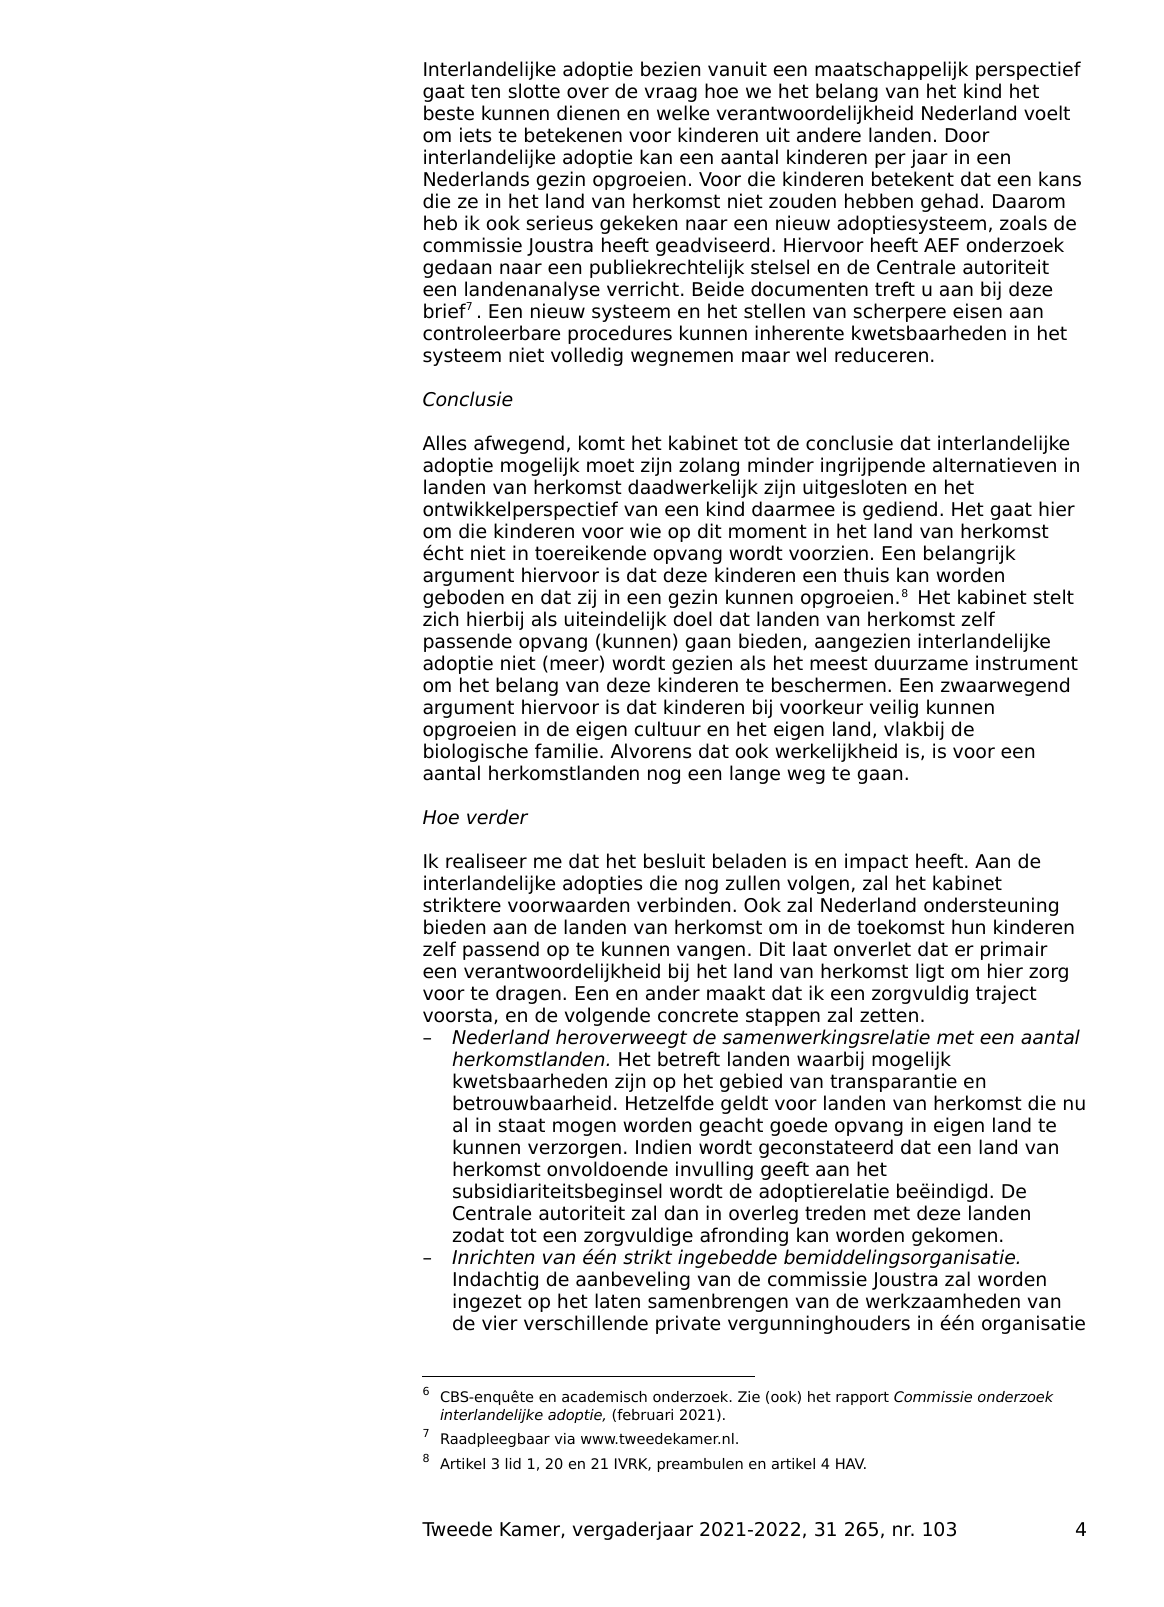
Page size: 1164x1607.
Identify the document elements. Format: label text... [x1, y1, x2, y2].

text Alles afwegend, komt het kabinet tot de conclusie dat interlandelijke adoptie mogelijk moet zijn zolang minder ingrijpende alternatieven in landen van herkomst daadwerkelijk zijn uitgesloten en het ontwikkelperspectief van een kind daarmee is gediend. Het gaat hier om die kinderen voor wie op dit moment in het land van herkomst écht niet in toereikende opvang wordt voorzien. Een belangrijk argument hiervoor is dat deze kinderen een thuis kan worden geboden en dat zij in een gezin kunnen opgroeien. Het kabinet stelt zich hierbij als uiteindelijk doel dat landen van herkomst zelf passende opvang (kunnen) gaan bieden, aangezien interlandelijke adoptie niet (meer) wordt gezien als het meest duurzame instrument om het belang van deze kinderen te beschermen. Een zwaarwegend argument hiervoor is dat kinderen bij voorkeur veilig kunnen opgroeien in de eigen cultuur en het eigen land, vlakbij de biologische familie. Alvorens dat ook werkelijkheid is, is voor een aantal herkomstlanden nog een lange weg te gaan. [422, 433, 1087, 785]
text Interlandelijke adoptie bezien vanuit een maatschappelijk perspectief gaat ten slotte over de vraag hoe we het belang van het kind het beste kunnen dienen en welke verantwoordelijkheid Nederland voelt om iets te betekenen voor kinderen uit andere landen. Door interlandelijke adoptie kan een aantal kinderen per jaar in een Nederlands gezin opgroeien. Voor die kinderen betekent dat een kans die ze in het land van herkomst niet zouden hebben gehad. Daarom heb ik ook serieus gekeken naar een nieuw adoptiesysteem, zoals de commissie Joustra heeft geadviseerd. Hiervoor heeft AEF onderzoek gedaan naar een publiekrechtelijk stelsel en de Centrale autoriteit een landenanalyse verricht. Beide documenten treft u aan bij deze brief. Een nieuw systeem en het stellen van scherpere eisen aan controleerbare procedures kunnen inherente kwetsbaarheden in het systeem niet volledig wegnemen maar wel reduceren. [422, 59, 1087, 367]
text Raadpleegbaar via www.tweedekamer.nl. [422, 1427, 1087, 1449]
text Ik realiseer me dat het besluit beladen is en impact heeft. Aan de interlandelijke adopties die nog zullen volgen, zal het kabinet striktere voorwaarden verbinden. Ook zal Nederland ondersteuning bieden aan de landen van herkomst om in de toekomst hun kinderen zelf passend op te kunnen vangen. Dit laat onverlet dat er primair een verantwoordelijkheid bij het land van herkomst ligt om hier zorg voor te dragen. Een en ander maakt dat ik een zorgvuldig traject voorsta, en de volgende concrete stappen zal zetten. [422, 851, 1087, 1027]
text – Inrichten van één strikt ingebedde bemiddelingsorganisatie. Indachtig de aanbeveling van de commissie Joustra zal worden ingezet op het laten samenbrengen van de werkzaamheden van de vier verschillende private vergunninghouders in één organisatie [422, 1247, 1087, 1335]
subtitle Hoe verder [422, 807, 1087, 829]
subtitle Conclusie [422, 389, 1087, 411]
text Artikel 3 lid 1, 20 en 21 IVRK, preambulen en artikel 4 HAV. [422, 1452, 1087, 1474]
text CBS-enquête en academisch onderzoek. Zie (ook) het rapport Commissie onderzoek interlandelijke adoptie, (februari 2021). [422, 1385, 1087, 1424]
text – Nederland heroverweegt de samenwerkingsrelatie met een aantal herkomstlanden. Het betreft landen waarbij mogelijk kwetsbaarheden zijn op het gebied van transparantie en betrouwbaarheid. Hetzelfde geldt voor landen van herkomst die nu al in staat mogen worden geacht goede opvang in eigen land te kunnen verzorgen. Indien wordt geconstateerd dat een land van herkomst onvoldoende invulling geeft aan het subsidiariteitsbeginsel wordt de adoptierelatie beëindigd. De Centrale autoriteit zal dan in overleg treden met deze landen zodat tot een zorgvuldige afronding kan worden gekomen. [422, 1027, 1087, 1247]
